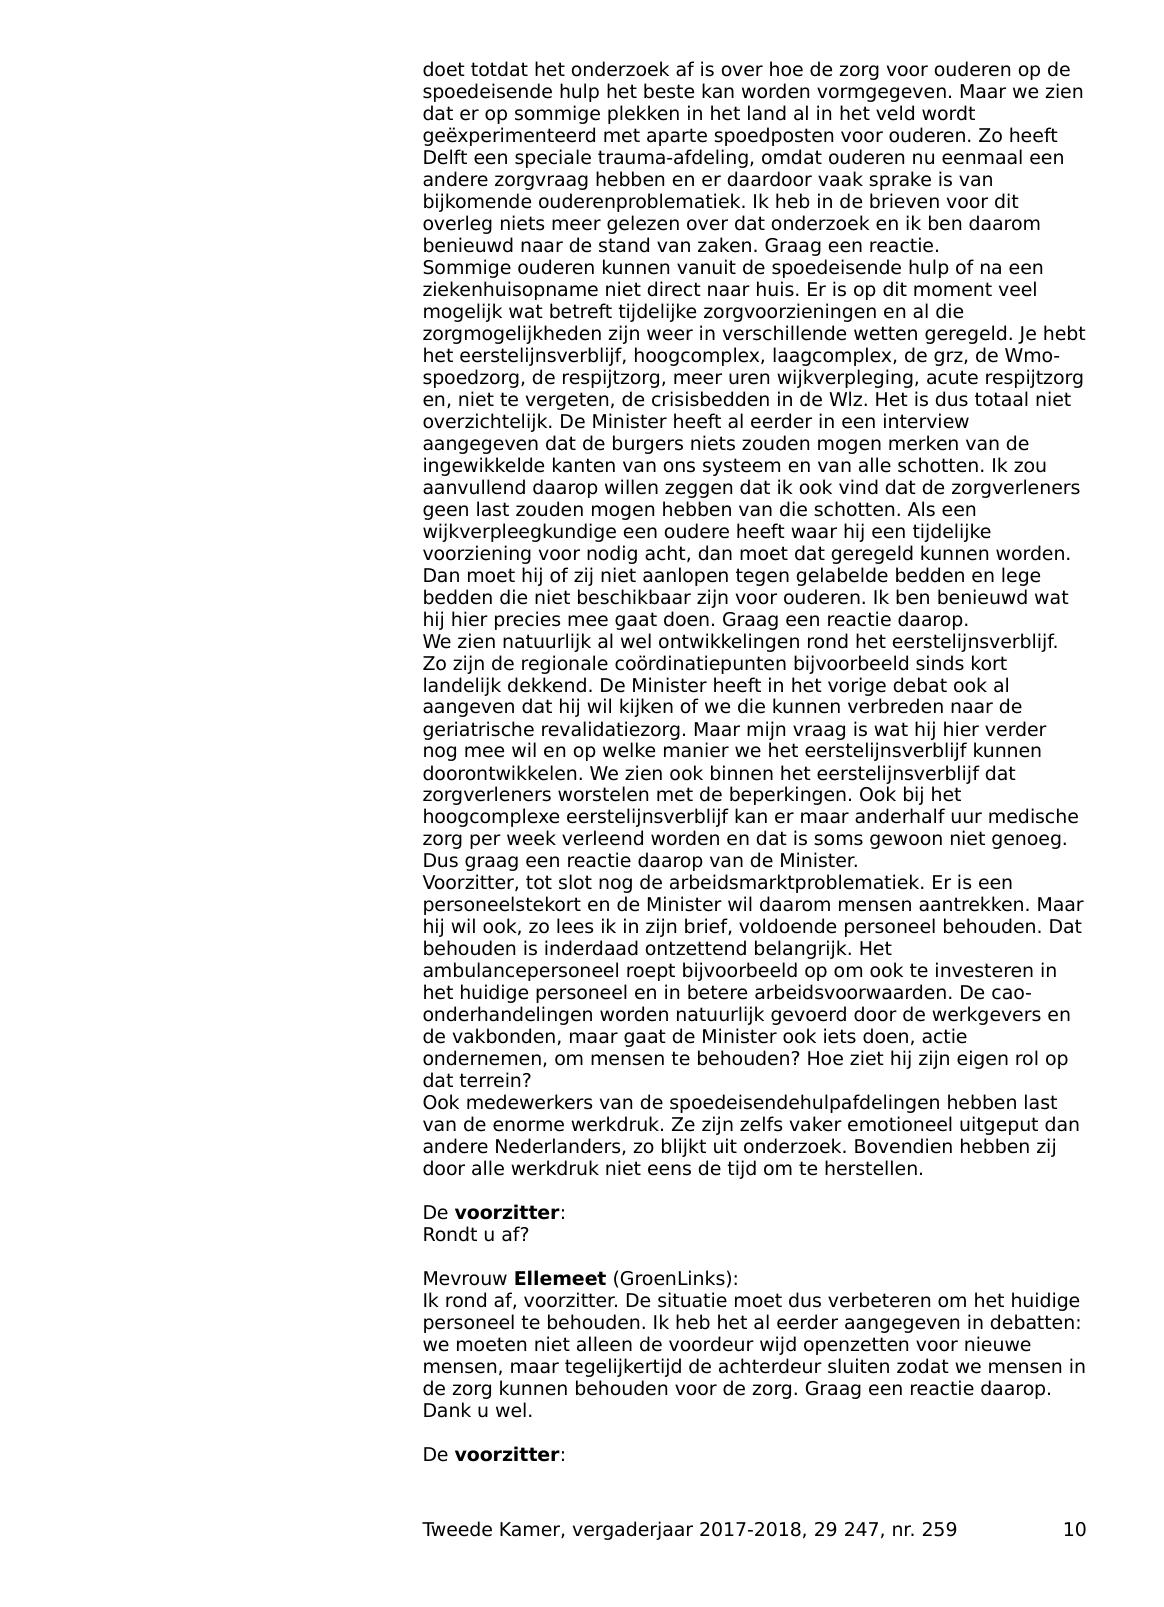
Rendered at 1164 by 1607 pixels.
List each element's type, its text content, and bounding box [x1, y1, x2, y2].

text De voorzitter: [422, 1202, 1087, 1224]
text Voorzitter, tot slot nog de arbeidsmarktproblematiek. Er is een personeelstekort en de Minister wil daarom mensen aantrekken. Maar hij wil ook, zo lees ik in zijn brief, voldoende personeel behouden. Dat behouden is inderdaad ontzettend belangrijk. Het ambulancepersoneel roept bijvoorbeeld op om ook te investeren in het huidige personeel en in betere arbeidsvoorwaarden. De cao-onderhandelingen worden natuurlijk gevoerd door de werkgevers en de vakbonden, maar gaat de Minister ook iets doen, actie ondernemen, om mensen te behouden? Hoe ziet hij zijn eigen rol op dat terrein? [422, 872, 1087, 1092]
text Ik rond af, voorzitter. De situatie moet dus verbeteren om het huidige personeel te behouden. Ik heb het al eerder aangegeven in debatten: we moeten niet alleen de voordeur wijd openzetten voor nieuwe mensen, maar tegelijkertijd de achterdeur sluiten zodat we mensen in de zorg kunnen behouden voor de zorg. Graag een reactie daarop. [422, 1290, 1087, 1400]
text Sommige ouderen kunnen vanuit de spoedeisende hulp of na een ziekenhuisopname niet direct naar huis. Er is op dit moment veel mogelijk wat betreft tijdelijke zorgvoorzieningen en al die zorgmogelijkheden zijn weer in verschillende wetten geregeld. Je hebt het eerstelijnsverblijf, hoogcomplex, laagcomplex, de grz, de Wmo-spoedzorg, de respijtzorg, meer uren wijkverpleging, acute respijtzorg en, niet te vergeten, de crisisbedden in de Wlz. Het is dus totaal niet overzichtelijk. De Minister heeft al eerder in een interview aangegeven dat de burgers niets zouden mogen merken van de ingewikkelde kanten van ons systeem en van alle schotten. Ik zou aanvullend daarop willen zeggen dat ik ook vind dat de zorgverleners geen last zouden mogen hebben van die schotten. Als een wijkverpleegkundige een oudere heeft waar hij een tijdelijke voorziening voor nodig acht, dan moet dat geregeld kunnen worden. Dan moet hij of zij niet aanlopen tegen gelabelde bedden en lege bedden die niet beschikbaar zijn voor ouderen. Ik ben benieuwd wat hij hier precies mee gaat doen. Graag een reactie daarop. [422, 257, 1087, 631]
text Ook medewerkers van de spoedeisendehulpafdelingen hebben last van de enorme werkdruk. Ze zijn zelfs vaker emotioneel uitgeput dan andere Nederlanders, zo blijkt uit onderzoek. Bovendien hebben zij door alle werkdruk niet eens de tijd om te herstellen. [422, 1092, 1087, 1180]
text Rondt u af? [422, 1224, 1087, 1246]
text De voorzitter: [422, 1444, 1087, 1466]
text We zien natuurlijk al wel ontwikkelingen rond het eerstelijnsverblijf. Zo zijn de regionale coördinatiepunten bijvoorbeeld sinds kort landelijk dekkend. De Minister heeft in het vorige debat ook al aangeven dat hij wil kijken of we die kunnen verbreden naar de geriatrische revalidatiezorg. Maar mijn vraag is wat hij hier verder nog mee wil en op welke manier we het eerstelijnsverblijf kunnen doorontwikkelen. We zien ook binnen het eerstelijnsverblijf dat zorgverleners worstelen met de beperkingen. Ook bij het hoogcomplexe eerstelijnsverblijf kan er maar anderhalf uur medische zorg per week verleend worden en dat is soms gewoon niet genoeg. Dus graag een reactie daarop van de Minister. [422, 631, 1087, 872]
text Mevrouw Ellemeet (GroenLinks): [422, 1268, 1087, 1290]
text doet totdat het onderzoek af is over hoe de zorg voor ouderen op de spoedeisende hulp het beste kan worden vormgegeven. Maar we zien dat er op sommige plekken in het land al in het veld wordt geëxperimenteerd met aparte spoedposten voor ouderen. Zo heeft Delft een speciale trauma-afdeling, omdat ouderen nu eenmaal een andere zorgvraag hebben en er daardoor vaak sprake is van bijkomende ouderenproblematiek. Ik heb in de brieven voor dit overleg niets meer gelezen over dat onderzoek en ik ben daarom benieuwd naar de stand van zaken. Graag een reactie. [422, 59, 1087, 257]
text Dank u wel. [422, 1400, 1087, 1422]
